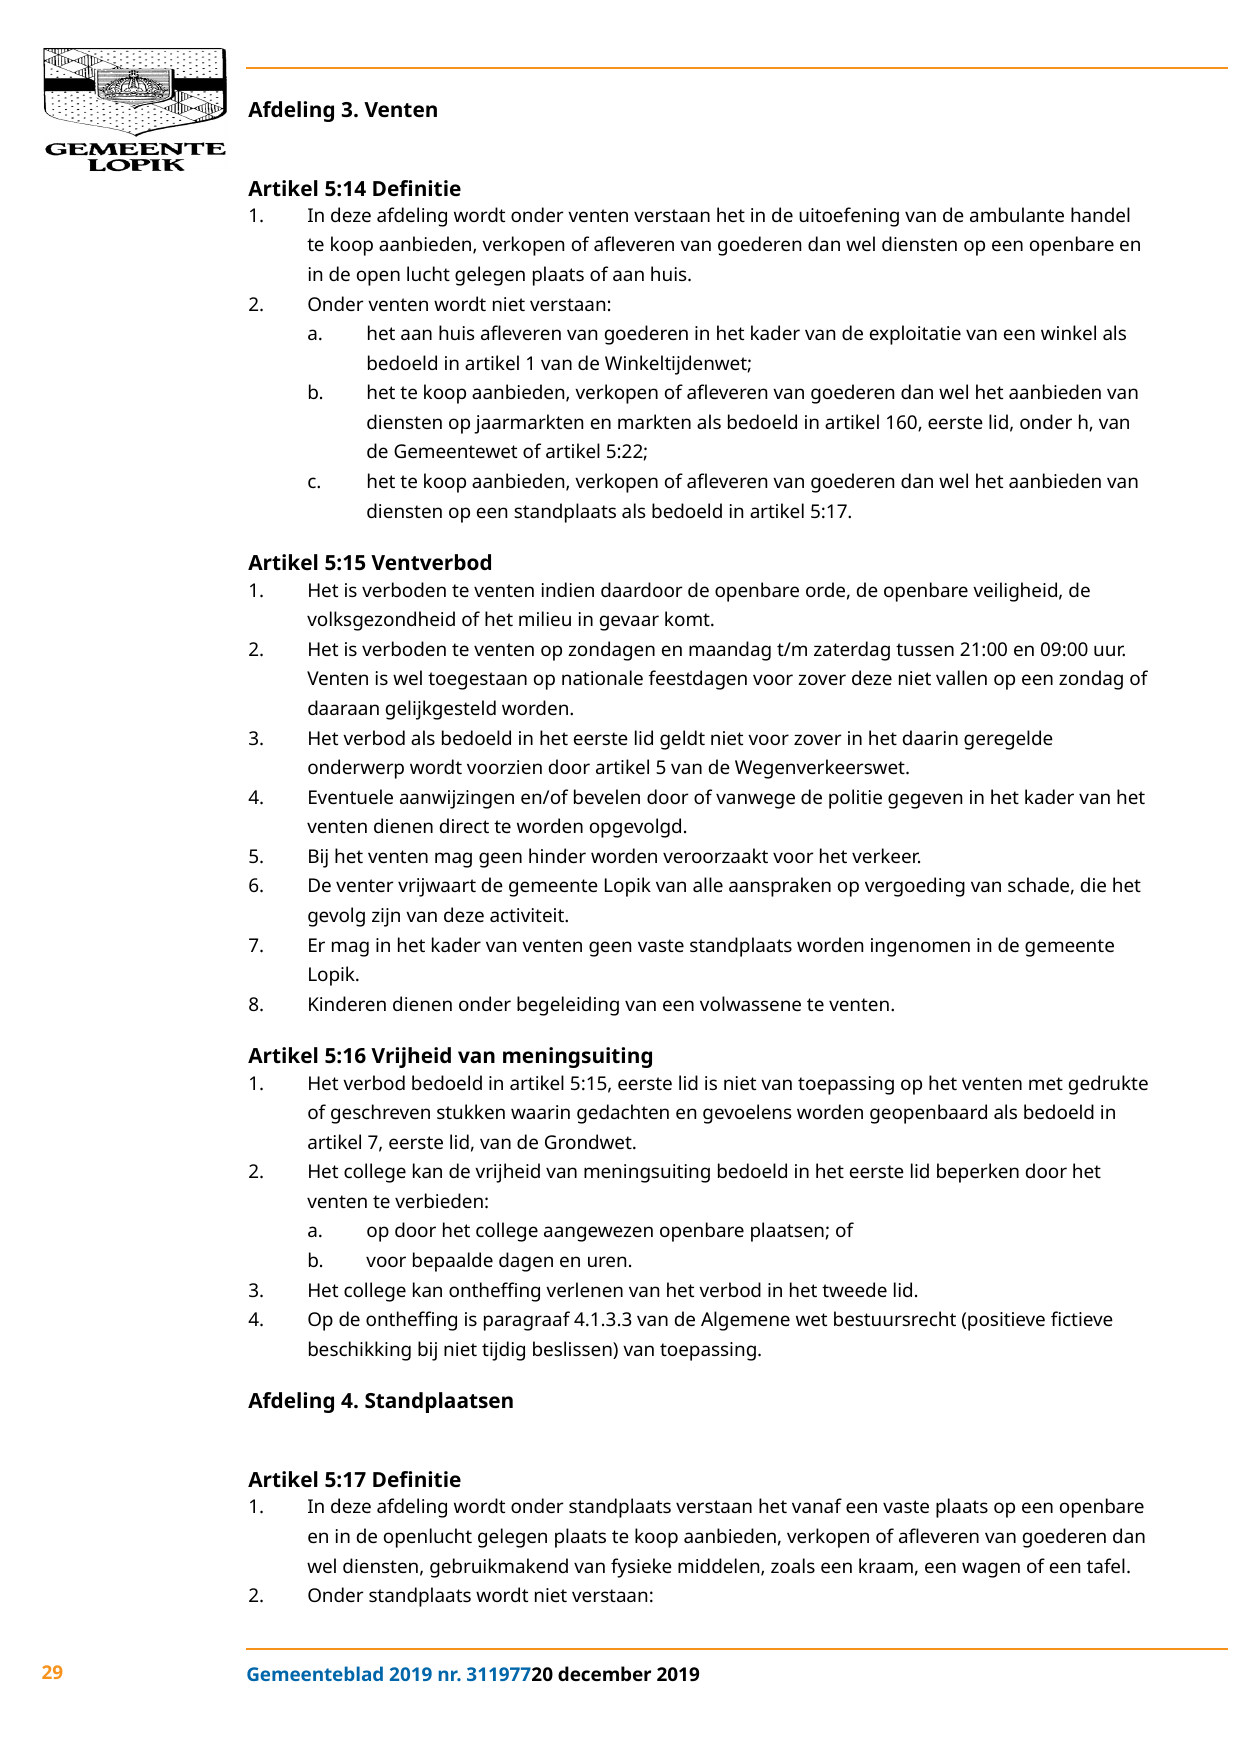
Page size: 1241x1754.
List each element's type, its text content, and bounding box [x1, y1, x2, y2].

list Onder standplaats wordt niet verstaan: [248, 1582, 1152, 1608]
list Er mag in het kader van venten geen vaste standplaats worden ingenomen in de gemeente Lopik. [248, 932, 1152, 987]
list In deze afdeling wordt onder venten verstaan het in de uitoefening van de ambulante handel te koop aanbieden, verkopen of afleveren van goederen dan wel diensten op een openbare en in de open lucht gelegen plaats of aan huis. [248, 202, 1152, 287]
list Het college kan de vrijheid van meningsuiting bedoeld in het eerste lid beperken door het venten te verbieden: [248, 1158, 1152, 1214]
list Het is verboden te venten op zondagen en maandag t/m zaterdag tussen 21:00 en 09:00 uur. Venten is wel toegestaan op nationale feestdagen voor zover deze niet vallen op een zondag of daaraan gelijkgesteld worden. [248, 636, 1152, 721]
list Het is verboden te venten indien daardoor de openbare orde, de openbare veiligheid, de volksgezondheid of het milieu in gevaar komt. [248, 577, 1152, 632]
list Onder venten wordt niet verstaan: [248, 291, 1152, 317]
list De venter vrijwaart de gemeente Lopik van alle aanspraken op vergoeding van schade, die het gevolg zijn van deze activiteit. [248, 873, 1152, 928]
list het te koop aanbieden, verkopen of afleveren van goederen dan wel het aanbieden van diensten op jaarmarkten en markten als bedoeld in artikel 160, eerste lid, onder h, van de Gemeentewet of artikel 5:22; [307, 379, 1152, 464]
list het aan huis afleveren van goederen in het kader van de exploitatie van een winkel als bedoeld in artikel 1 van de Winkeltijdenwet; [307, 320, 1152, 376]
text Afdeling 3. Venten [248, 95, 1152, 123]
list Op de ontheffing is paragraaf 4.1.3.3 van de Algemene wet bestuursrecht (positieve fictieve beschikking bij niet tijdig beslissen) van toepassing. [248, 1306, 1152, 1362]
text Artikel 5:16 Vrijheid van meningsuiting [248, 1041, 1152, 1070]
list Kinderen dienen onder begeleiding van een volwassene te venten. [248, 991, 1152, 1017]
list voor bepaalde dagen en uren. [307, 1247, 1152, 1273]
list op door het college aangewezen openbare plaatsen; of [307, 1218, 1152, 1243]
list het te koop aanbieden, verkopen of afleveren van goederen dan wel het aanbieden van diensten op een standplaats als bedoeld in artikel 5:17. [307, 468, 1152, 524]
list Bij het venten mag geen hinder worden veroorzaakt voor het verkeer. [248, 843, 1152, 869]
text Afdeling 4. Standplaatsen [248, 1386, 1152, 1415]
text Artikel 5:14 Definitie [248, 174, 1152, 202]
picture [41, 47, 231, 172]
list Het college kan ontheffing verlenen van het verbod in het tweede lid. [248, 1277, 1152, 1303]
list Het verbod als bedoeld in het eerste lid geldt niet voor zover in het daarin geregelde onderwerp wordt voorzien door artikel 5 van de Wegenverkeerswet. [248, 725, 1152, 780]
list In deze afdeling wordt onder standplaats verstaan het vanaf een vaste plaats op een openbare en in de openlucht gelegen plaats te koop aanbieden, verkopen of afleveren van goederen dan wel diensten, gebruikmakend van fysieke middelen, zoals een kraam, een wagen of een tafel. [248, 1494, 1152, 1579]
text Artikel 5:15 Ventverbod [248, 548, 1152, 577]
list Het verbod bedoeld in artikel 5:15, eerste lid is niet van toepassing op het venten met gedrukte of geschreven stukken waarin gedachten en gevoelens worden geopenbaard als bedoeld in artikel 7, eerste lid, van de Grondwet. [248, 1070, 1152, 1155]
text Artikel 5:17 Definitie [248, 1465, 1152, 1494]
list Eventuele aanwijzingen en/of bevelen door of vanwege de politie gegeven in het kader van het venten dienen direct te worden opgevolgd. [248, 784, 1152, 839]
